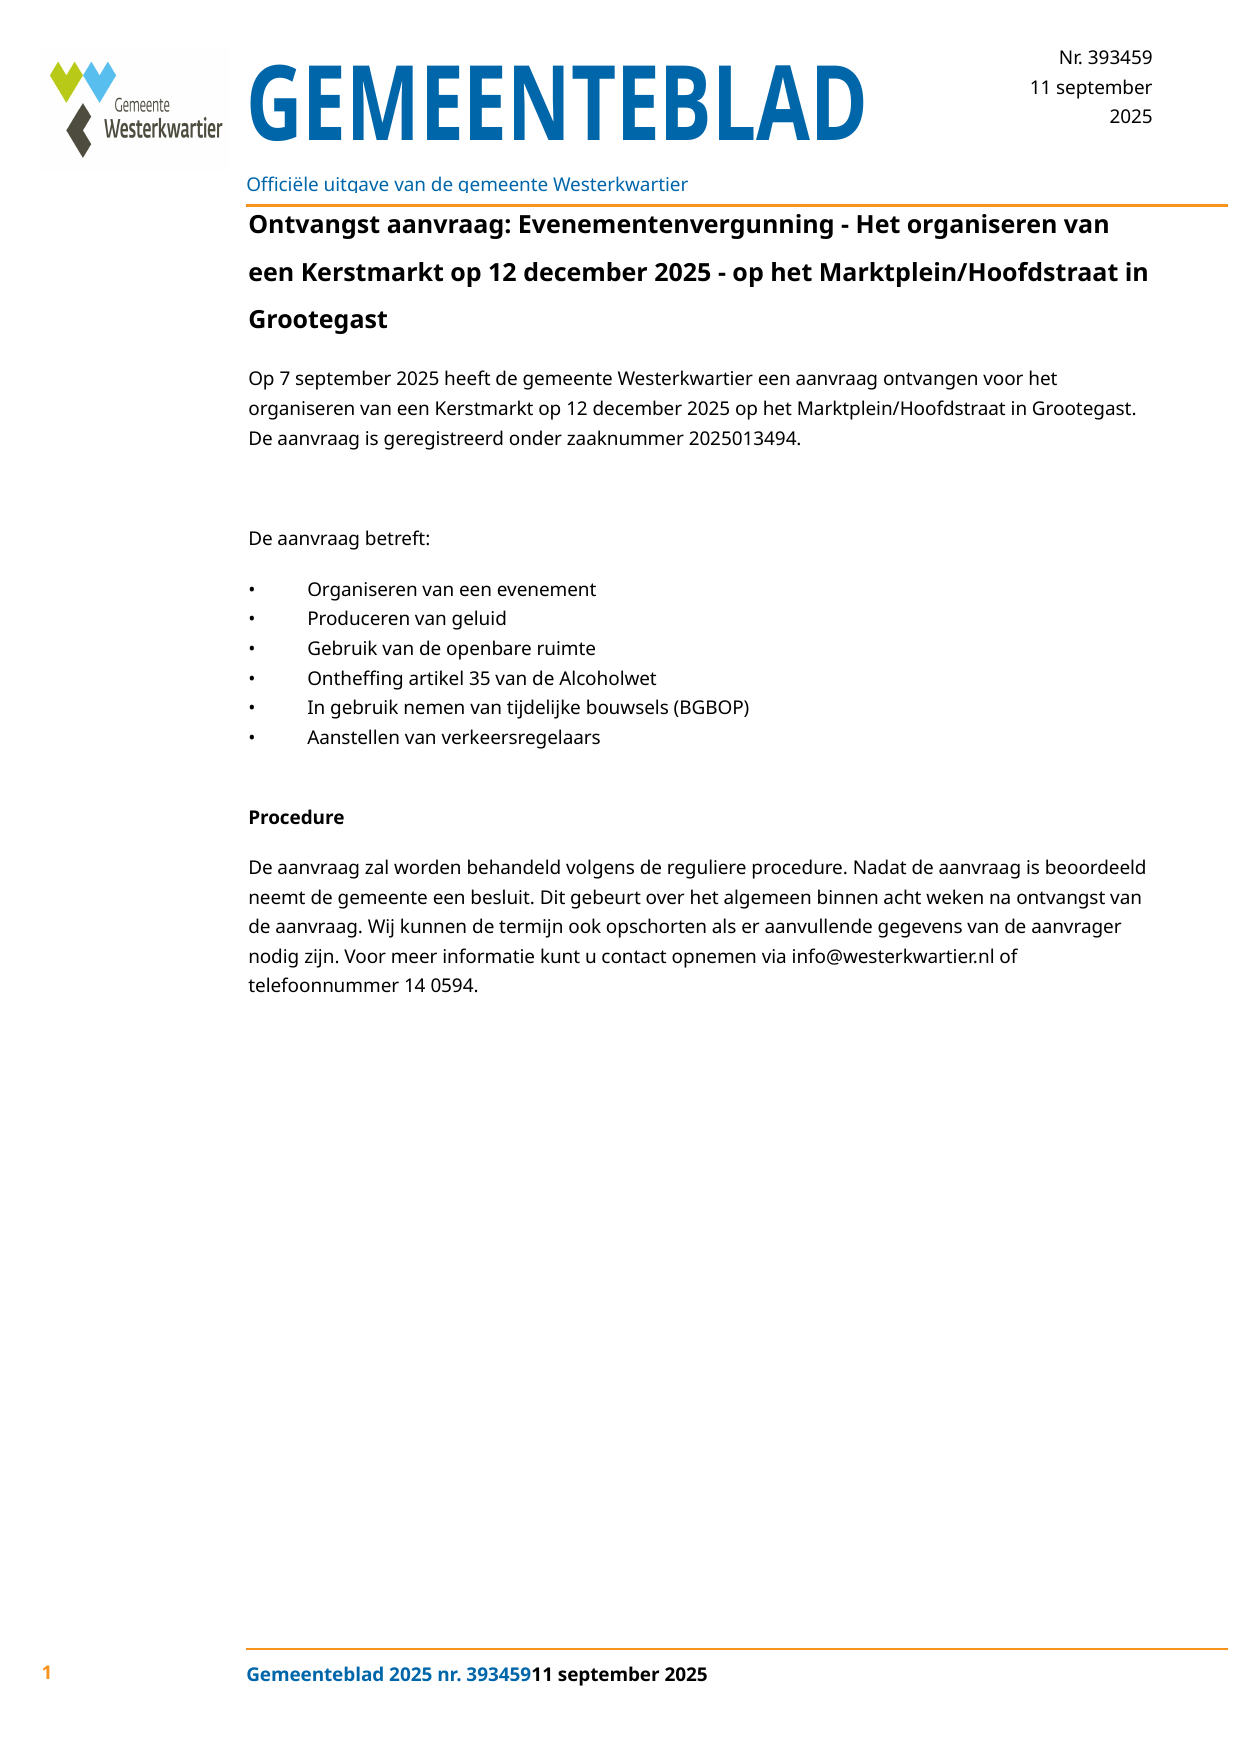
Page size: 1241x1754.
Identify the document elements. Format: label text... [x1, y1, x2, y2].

list Ontheffing artikel 35 van de Alcoholwet [248, 665, 1152, 690]
text Ontvangst aanvraag: Evenementenvergunning - Het organiseren van een Kerstmarkt op 12 december 2025 - op het Marktplein/Hoofdstraat in Grootegast [248, 207, 1152, 336]
list Organiseren van een evenement [248, 576, 1152, 602]
list Aanstellen van verkeersregelaars [248, 724, 1152, 749]
text Op 7 september 2025 heeft de gemeente Westerkwartier een aanvraag ontvangen voor het organiseren van een Kerstmarkt op 12 december 2025 op het Marktplein/Hoofdstraat in Grootegast. De aanvraag is geregistreerd onder zaaknummer 2025013494. [248, 366, 1152, 450]
picture [41, 47, 231, 172]
list Produceren van geluid [248, 606, 1152, 631]
text De aanvraag zal worden behandeld volgens de reguliere procedure. Nadat de aanvraag is beoordeeld neemt de gemeente een besluit. Dit gebeurt over het algemeen binnen acht weken na ontvangst van de aanvraag. Wij kunnen de termijn ook opschorten als er aanvullende gegevens van de aanvrager nodig zijn. Voor meer informatie kunt u contact opnemen via info@westerkwartier.nl of telefoonnummer 14 0594. [248, 854, 1152, 998]
text Procedure [248, 804, 1152, 829]
list In gebruik nemen van tijdelijke bouwsels (BGBOP) [248, 694, 1152, 720]
text De aanvraag betreft: [248, 526, 1152, 551]
list Gebruik van de openbare ruimte [248, 635, 1152, 661]
